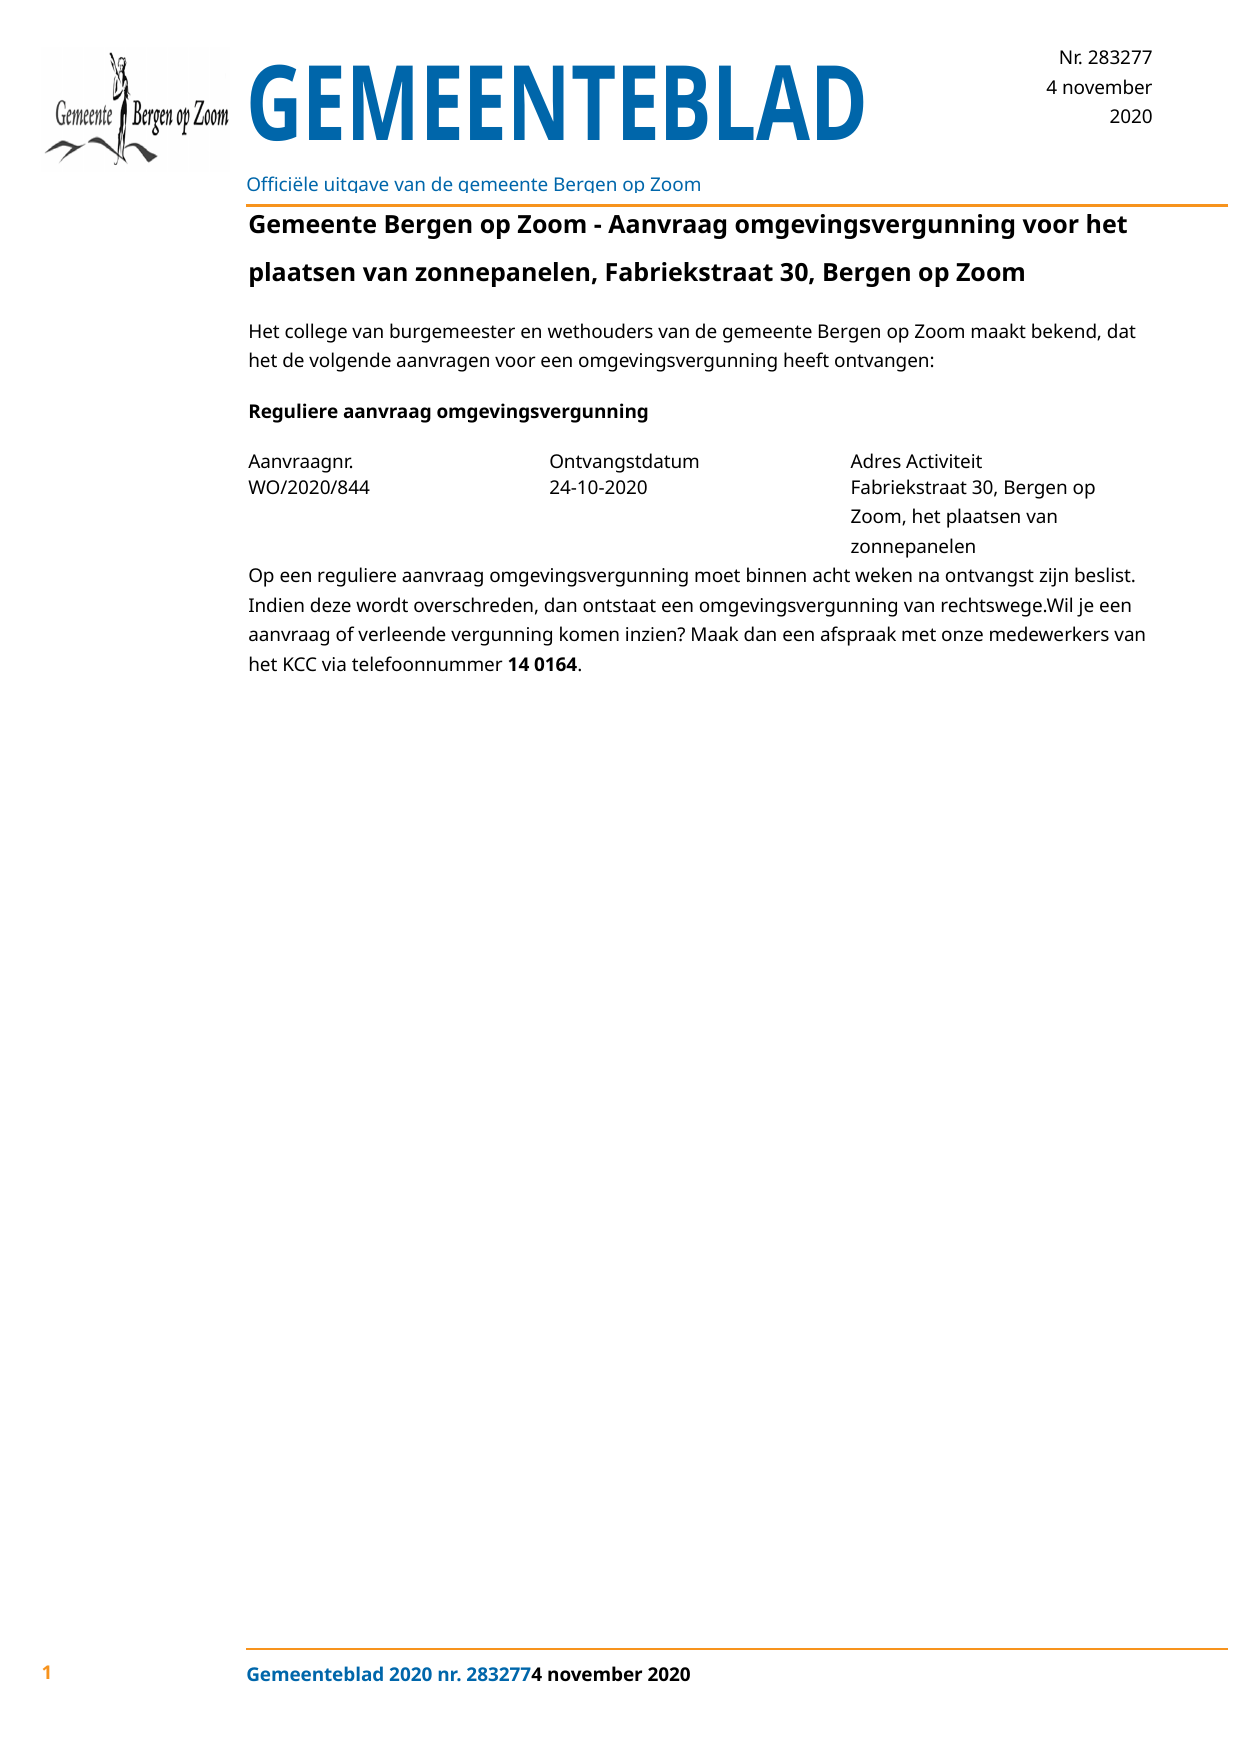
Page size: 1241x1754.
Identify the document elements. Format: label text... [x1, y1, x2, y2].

text Reguliere aanvraag omgevingsvergunning [248, 398, 1152, 424]
table_cell 24-10-2020 [549, 474, 850, 559]
text Op een reguliere aanvraag omgevingsvergunning moet binnen acht weken na ontvangst zijn beslist. Indien deze wordt overschreden, dan ontstaat een omgevingsvergunning van rechtswege.Wil je een aanvraag of verleende vergunning komen inzien? Maak dan een afspraak met onze medewerkers van het KCC via telefoonnummer 14 0164. [248, 562, 1152, 677]
table_header Ontvangstdatum [549, 449, 850, 474]
table_header Aanvraagnr. [248, 449, 549, 474]
table_cell WO/2020/844 [248, 474, 549, 559]
text Gemeente Bergen op Zoom - Aanvraag omgevingsvergunning voor het plaatsen van zonnepanelen, Fabriekstraat 30, Bergen op Zoom [248, 207, 1152, 288]
picture [41, 47, 231, 172]
table_header Adres Activiteit [850, 449, 1152, 474]
table_cell Fabriekstraat 30, Bergen op Zoom, het plaatsen van zonnepanelen [850, 474, 1152, 559]
text Het college van burgemeester en wethouders van de gemeente Bergen op Zoom maakt bekend, dat het de volgende aanvragen voor een omgevingsvergunning heeft ontvangen: [248, 318, 1152, 373]
